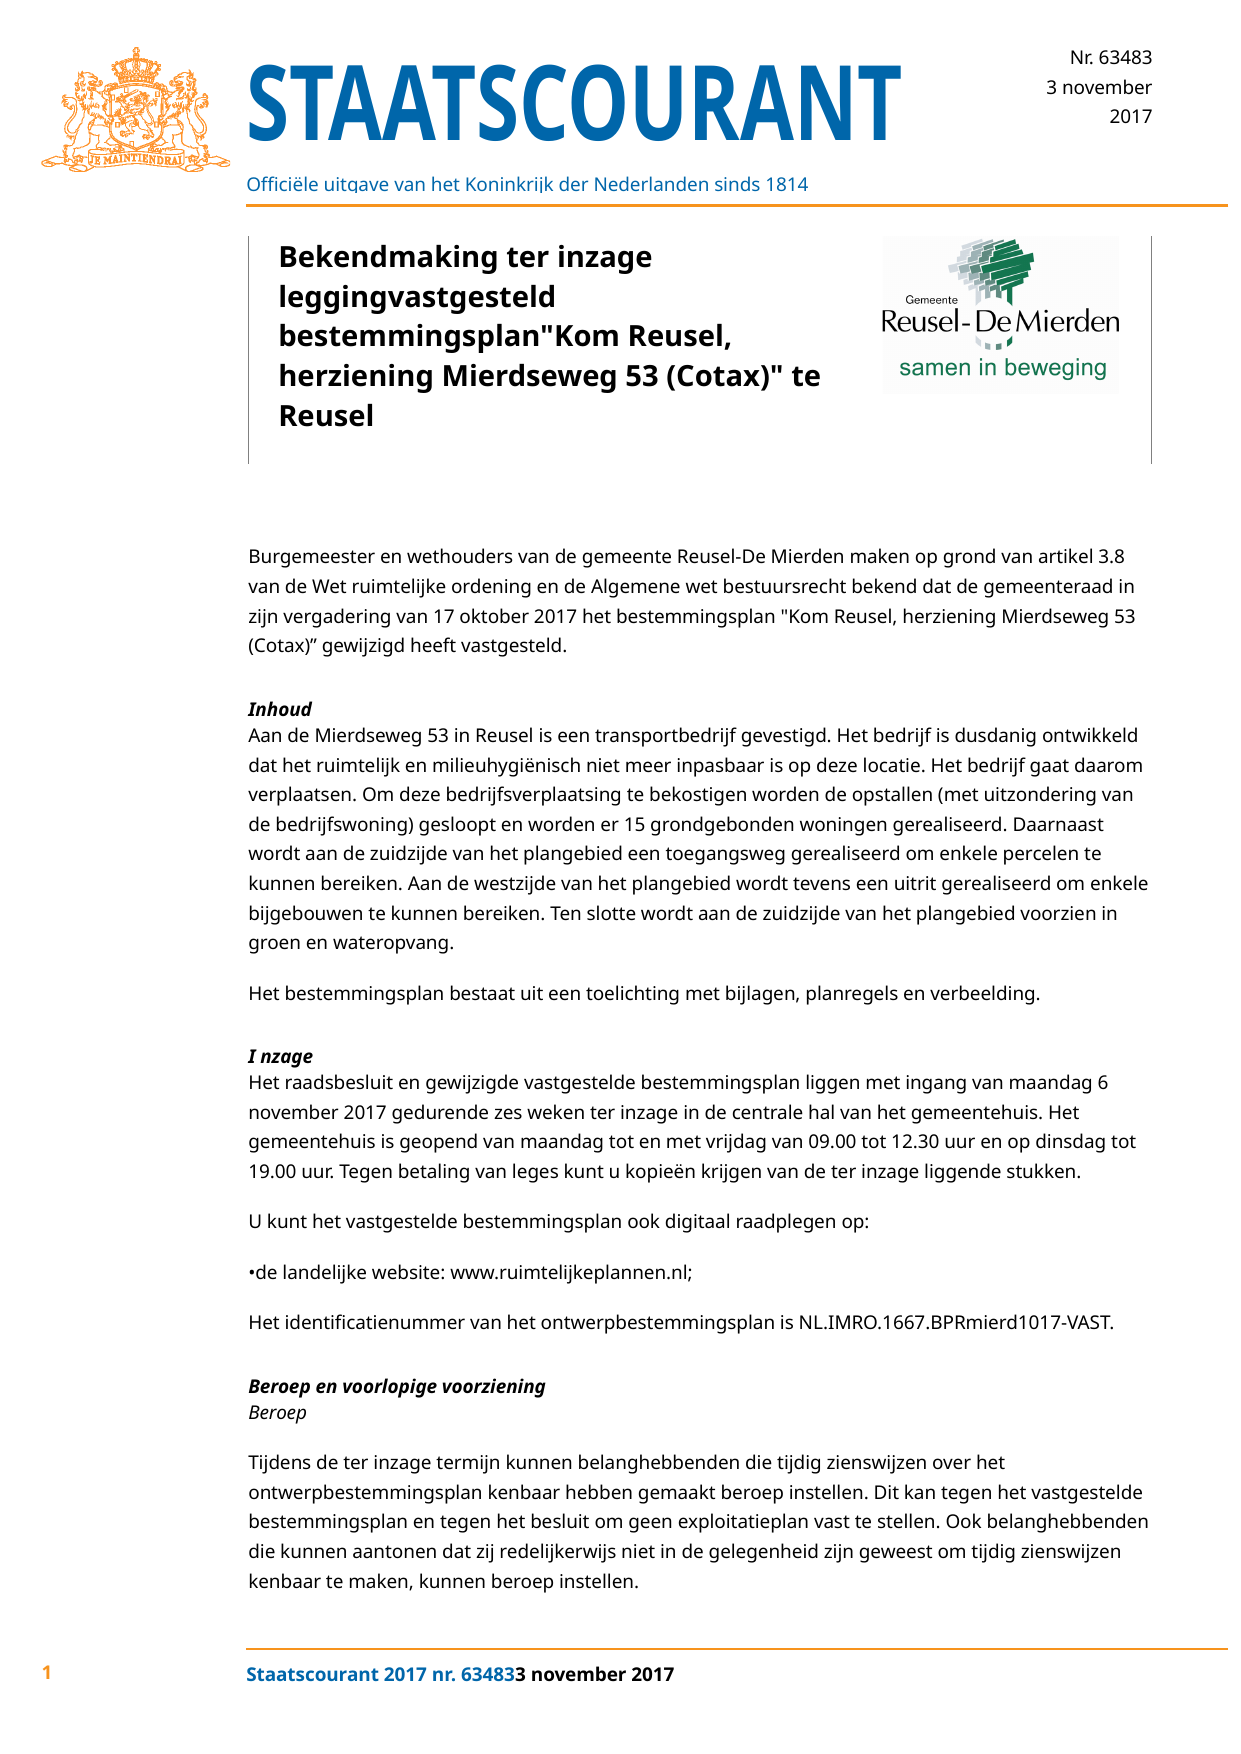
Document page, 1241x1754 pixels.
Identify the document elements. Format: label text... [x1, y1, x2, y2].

text Beroep en voorlopige voorziening [248, 1373, 1152, 1399]
text Inhoud [248, 696, 1152, 722]
text Het identificatienummer van het ontwerpbestemmingsplan is NL.IMRO.1667.BPRmierd1017-VAST. [248, 1309, 1152, 1335]
table_header [850, 236, 1151, 464]
picture [882, 236, 1119, 394]
text Het raadsbesluit en gewijzigde vastgestelde bestemmingsplan liggen met ingang van maandag 6 november 2017 gedurende zes weken ter inzage in de centrale hal van het gemeentehuis. Het gemeentehuis is geopend van maandag tot en met vrijdag van 09.00 tot 12.30 uur en op dinsdag tot 19.00 uur. Tegen betaling van leges kunt u kopieën krijgen van de ter inzage liggende stukken. [248, 1069, 1152, 1184]
text Burgemeester en wethouders van de gemeente Reusel-De Mierden maken op grond van artikel 3.8 van de Wet ruimtelijke ordening en de Algemene wet bestuursrecht bekend dat de gemeenteraad in zijn vergadering van 17 oktober 2017 het bestemmingsplan "Kom Reusel, herziening Mierdseweg 53 (Cotax)” gewijzigd heeft vastgesteld. [248, 544, 1152, 658]
table_header Bekendmaking ter inzage leggingvastgesteld bestemmingsplan"Kom Reusel, herziening Mierdseweg 53 (Cotax)" te Reusel [249, 236, 850, 464]
text •de landelijke website: www.ruimtelijkeplannen.nl; [248, 1259, 1152, 1285]
text Aan de Mierdseweg 53 in Reusel is een transportbedrijf gevestigd. Het bedrijf is dusdanig ontwikkeld dat het ruimtelijk en milieuhygiënisch niet meer inpasbaar is op deze locatie. Het bedrijf gaat daarom verplaatsen. Om deze bedrijfsverplaatsing te bekostigen worden de opstallen (met uitzondering van de bedrijfswoning) gesloopt en worden er 15 grondgebonden woningen gerealiseerd. Daarnaast wordt aan de zuidzijde van het plangebied een toegangsweg gerealiseerd om enkele percelen te kunnen bereiken. Aan de westzijde van het plangebied wordt tevens een uitrit gerealiseerd om enkele bijgebouwen te kunnen bereiken. Ten slotte wordt aan de zuidzijde van het plangebied voorzien in groen en wateropvang. [248, 722, 1152, 955]
picture [41, 47, 231, 172]
text Beroep [248, 1399, 1152, 1425]
text I nzage [248, 1044, 1152, 1069]
text U kunt het vastgestelde bestemmingsplan ook digitaal raadplegen op: [248, 1208, 1152, 1234]
text Het bestemmingsplan bestaat uit een toelichting met bijlagen, planregels en verbeelding. [248, 980, 1152, 1005]
text Tijdens de ter inzage termijn kunnen belanghebbenden die tijdig zienswijzen over het ontwerpbestemmingsplan kenbaar hebben gemaakt beroep instellen. Dit kan tegen het vastgestelde bestemmingsplan en tegen het besluit om geen exploitatieplan vast te stellen. Ook belanghebbenden die kunnen aantonen dat zij redelijkerwijs niet in de gelegenheid zijn geweest om tijdig zienswijzen kenbaar te maken, kunnen beroep instellen. [248, 1449, 1152, 1593]
